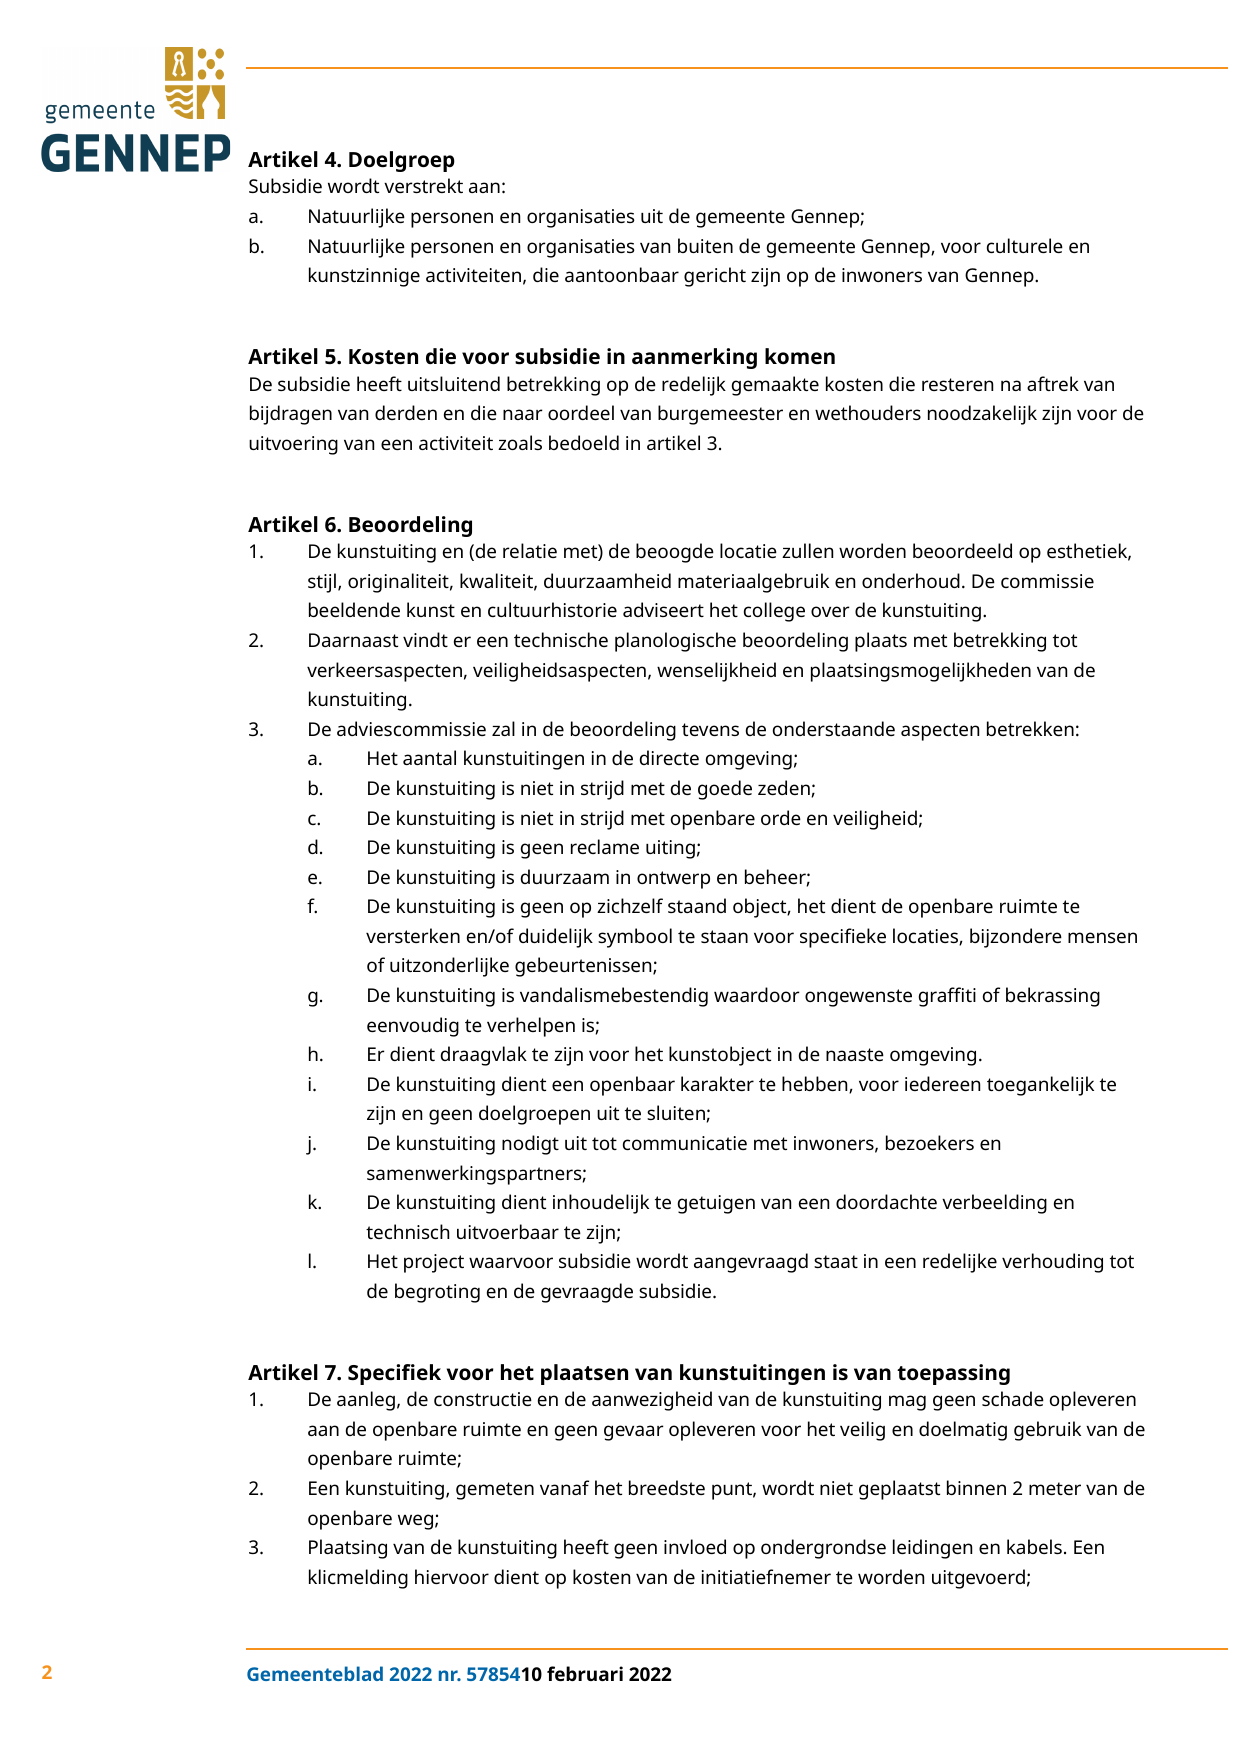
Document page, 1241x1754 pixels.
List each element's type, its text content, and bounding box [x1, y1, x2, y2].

list De kunstuiting is niet in strijd met de goede zeden; [307, 775, 1152, 801]
list Een kunstuiting, gemeten vanaf het breedste punt, wordt niet geplaatst binnen 2 meter van de openbare weg; [248, 1475, 1152, 1531]
list De kunstuiting is vandalismebestendig waardoor ongewenste graffiti of bekrassing eenvoudig te verhelpen is; [307, 982, 1152, 1037]
text Artikel 5. Kosten die voor subsidie in aanmerking komen [248, 342, 1152, 371]
list Er dient draagvlak te zijn voor het kunstobject in de naaste omgeving. [307, 1041, 1152, 1067]
list Het aantal kunstuitingen in de directe omgeving; [307, 746, 1152, 771]
text De subsidie heeft uitsluitend betrekking op de redelijk gemaakte kosten die resteren na aftrek van bijdragen van derden en die naar oordeel van burgemeester en wethouders noodzakelijk zijn voor de uitvoering van een activiteit zoals bedoeld in artikel 3. [248, 371, 1152, 456]
picture [41, 47, 231, 172]
list De adviescommissie zal in de beoordeling tevens de onderstaande aspecten betrekken: [248, 716, 1152, 742]
text Artikel 4. Doelgroep [248, 145, 1152, 174]
list De kunstuiting is geen op zichzelf staand object, het dient de openbare ruimte te versterken en/of duidelijk symbool te staan voor specifieke locaties, bijzondere mensen of uitzonderlijke gebeurtenissen; [307, 893, 1152, 978]
text Artikel 6. Beoordeling [248, 510, 1152, 538]
list Het project waarvoor subsidie wordt aangevraagd staat in een redelijke verhouding tot de begroting en de gevraagde subsidie. [307, 1248, 1152, 1304]
list De aanleg, de constructie en de aanwezigheid van de kunstuiting mag geen schade opleveren aan de openbare ruimte en geen gevaar opleveren voor het veilig en doelmatig gebruik van de openbare ruimte; [248, 1386, 1152, 1471]
list De kunstuiting dient inhoudelijk te getuigen van een doordachte verbeelding en technisch uitvoerbaar te zijn; [307, 1189, 1152, 1244]
list Natuurlijke personen en organisaties uit de gemeente Gennep; [248, 203, 1152, 229]
list Plaatsing van de kunstuiting heeft geen invloed op ondergrondse leidingen en kabels. Een klicmelding hiervoor dient op kosten van de initiatiefnemer te worden uitgevoerd; [248, 1534, 1152, 1590]
list De kunstuiting is geen reclame uiting; [307, 834, 1152, 860]
list De kunstuiting nodigt uit tot communicatie met inwoners, bezoekers en samenwerkingspartners; [307, 1130, 1152, 1185]
list De kunstuiting is duurzaam in ontwerp en beheer; [307, 864, 1152, 889]
text Subsidie wordt verstrekt aan: [248, 174, 1152, 199]
list De kunstuiting en (de relatie met) de beoogde locatie zullen worden beoordeeld op esthetiek, stijl, originaliteit, kwaliteit, duurzaamheid materiaalgebruik en onderhoud. De commissie beeldende kunst en cultuurhistorie adviseert het college over de kunstuiting. [248, 538, 1152, 623]
list Natuurlijke personen en organisaties van buiten de gemeente Gennep, voor culturele en kunstzinnige activiteiten, die aantoonbaar gericht zijn op de inwoners van Gennep. [248, 233, 1152, 288]
text Artikel 7. Specifiek voor het plaatsen van kunstuitingen is van toepassing [248, 1358, 1152, 1386]
list De kunstuiting is niet in strijd met openbare orde en veiligheid; [307, 805, 1152, 830]
list Daarnaast vindt er een technische planologische beoordeling plaats met betrekking tot verkeersaspecten, veiligheidsaspecten, wenselijkheid en plaatsingsmogelijkheden van de kunstuiting. [248, 627, 1152, 712]
list De kunstuiting dient een openbaar karakter te hebben, voor iedereen toegankelijk te zijn en geen doelgroepen uit te sluiten; [307, 1071, 1152, 1126]
